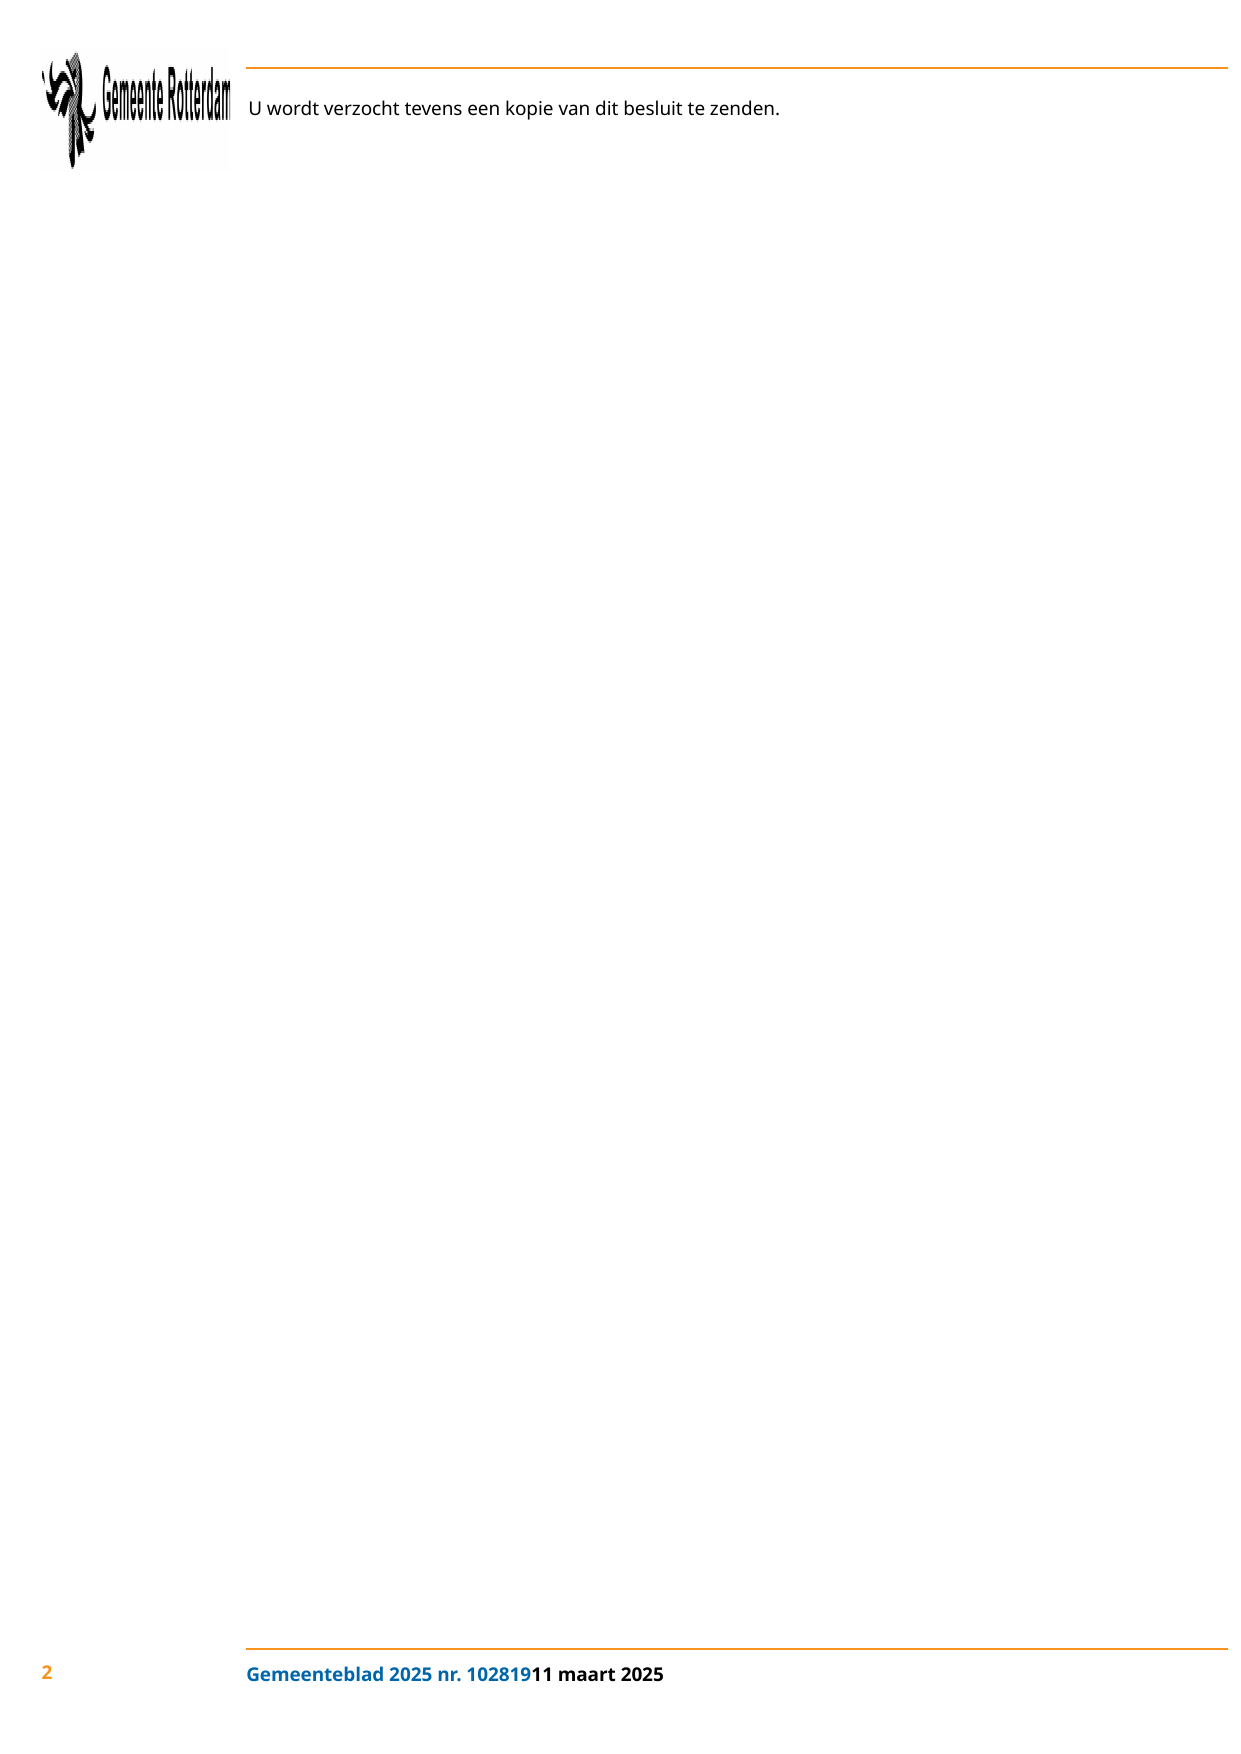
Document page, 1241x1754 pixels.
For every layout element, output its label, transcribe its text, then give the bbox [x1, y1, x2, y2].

text U wordt verzocht tevens een kopie van dit besluit te zenden. [248, 95, 1152, 121]
picture [41, 47, 231, 172]
